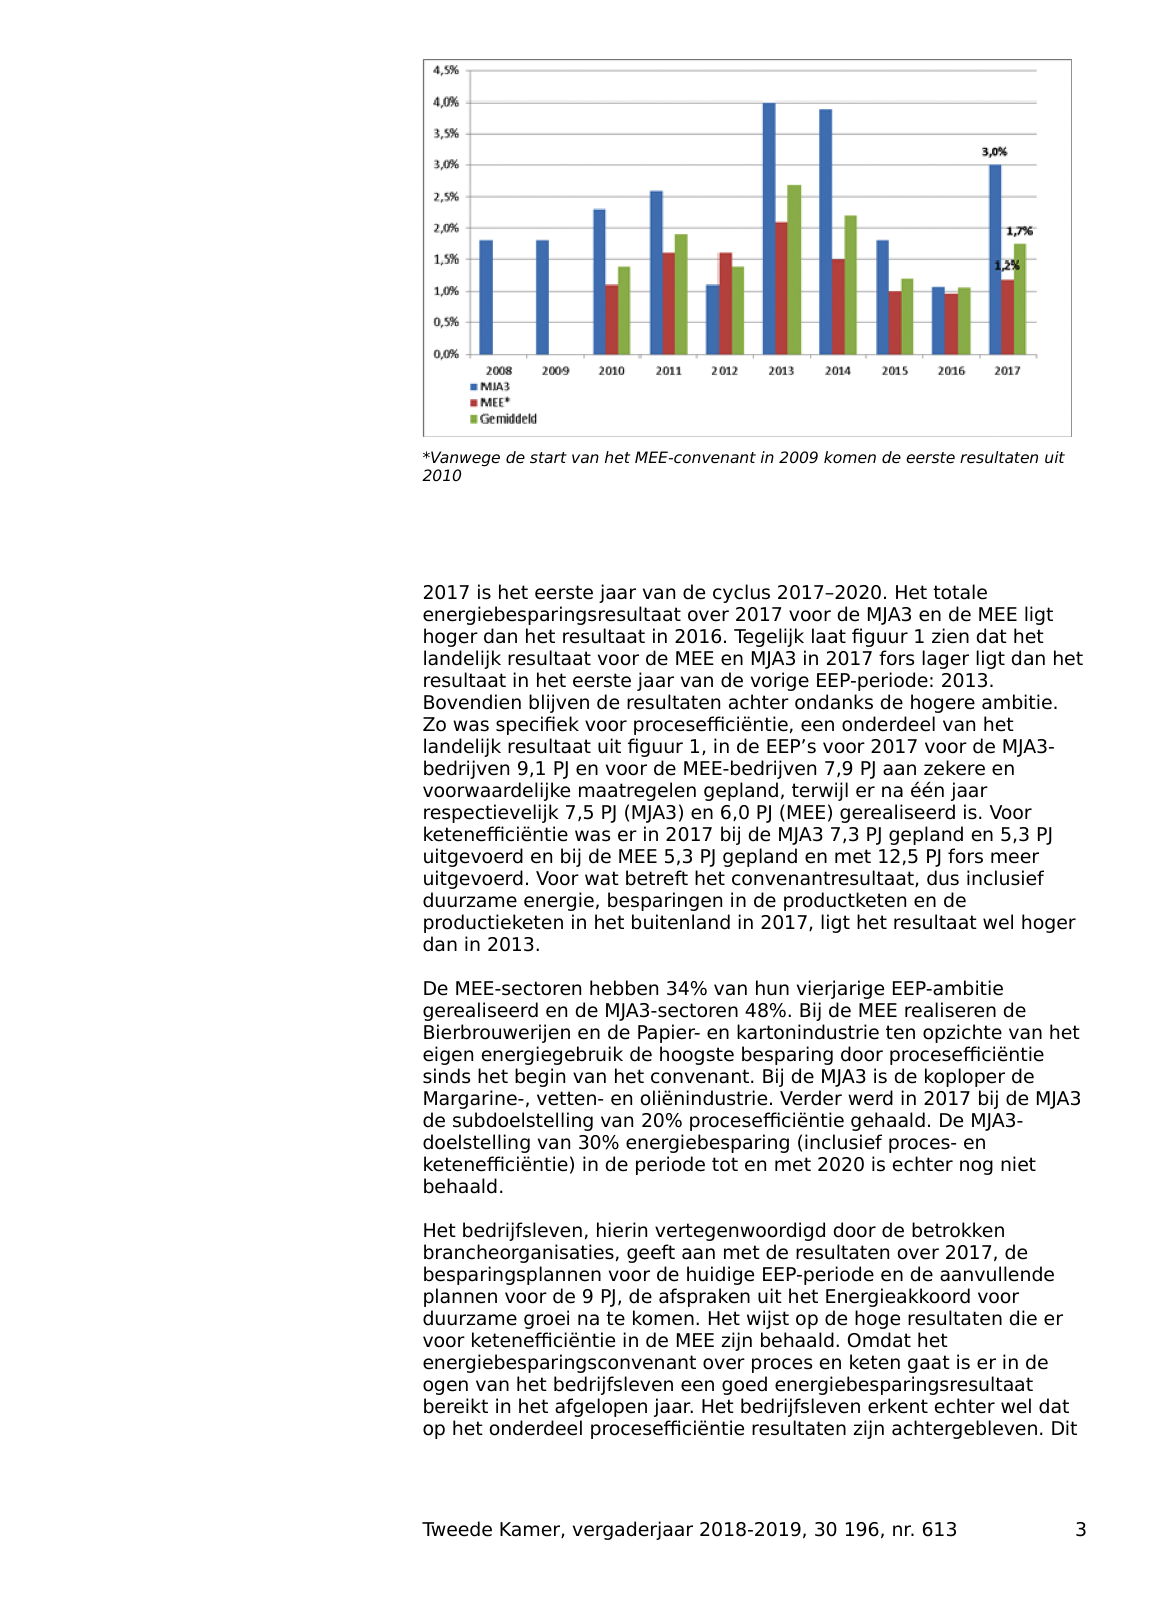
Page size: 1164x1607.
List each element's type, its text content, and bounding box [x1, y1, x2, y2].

text Het bedrijfsleven, hierin vertegenwoordigd door de betrokken brancheorganisaties, geeft aan met de resultaten over 2017, de besparingsplannen voor de huidige EEP-periode en de aanvullende plannen voor de 9 PJ, de afspraken uit het Energieakkoord voor duurzame groei na te komen. Het wijst op de hoge resultaten die er voor ketenefficiëntie in de MEE zijn behaald. Omdat het energiebesparingsconvenant over proces en keten gaat is er in de ogen van het bedrijfsleven een goed energiebesparingsresultaat bereikt in het afgelopen jaar. Het bedrijfsleven erkent echter wel dat op het onderdeel procesefficiëntie resultaten zijn achtergebleven. Dit [422, 1220, 1087, 1440]
text 2017 is het eerste jaar van de cyclus 2017–2020. Het totale energiebesparingsresultaat over 2017 voor de MJA3 en de MEE ligt hoger dan het resultaat in 2016. Tegelijk laat figuur 1 zien dat het landelijk resultaat voor de MEE en MJA3 in 2017 fors lager ligt dan het resultaat in het eerste jaar van de vorige EEP-periode: 2013. Bovendien blijven de resultaten achter ondanks de hogere ambitie. Zo was specifiek voor procesefficiëntie, een onderdeel van het landelijk resultaat uit figuur 1, in de EEP’s voor 2017 voor de MJA3-bedrijven 9,1 PJ en voor de MEE-bedrijven 7,9 PJ aan zekere en voorwaardelijke maatregelen gepland, terwijl er na één jaar respectievelijk 7,5 PJ (MJA3) en 6,0 PJ (MEE) gerealiseerd is. Voor ketenefficiëntie was er in 2017 bij de MJA3 7,3 PJ gepland en 5,3 PJ uitgevoerd en bij de MEE 5,3 PJ gepland en met 12,5 PJ fors meer uitgevoerd. Voor wat betreft het convenantresultaat, dus inclusief duurzame energie, besparingen in de productketen en de productieketen in het buitenland in 2017, ligt het resultaat wel hoger dan in 2013. [422, 582, 1087, 956]
text *Vanwege de start van het MEE-convenant in 2009 komen de eerste resultaten uit 2010 [422, 449, 1072, 485]
picture [422, 59, 1072, 437]
text De MEE-sectoren hebben 34% van hun vierjarige EEP-ambitie gerealiseerd en de MJA3-sectoren 48%. Bij de MEE realiseren de Bierbrouwerijen en de Papier- en kartonindustrie ten opzichte van het eigen energiegebruik de hoogste besparing door procesefficiëntie sinds het begin van het convenant. Bij de MJA3 is de koploper de Margarine-, vetten- en oliënindustrie. Verder werd in 2017 bij de MJA3 de subdoelstelling van 20% procesefficiëntie gehaald. De MJA3-doelstelling van 30% energiebesparing (inclusief proces- en ketenefficiëntie) in de periode tot en met 2020 is echter nog niet behaald. [422, 978, 1087, 1198]
